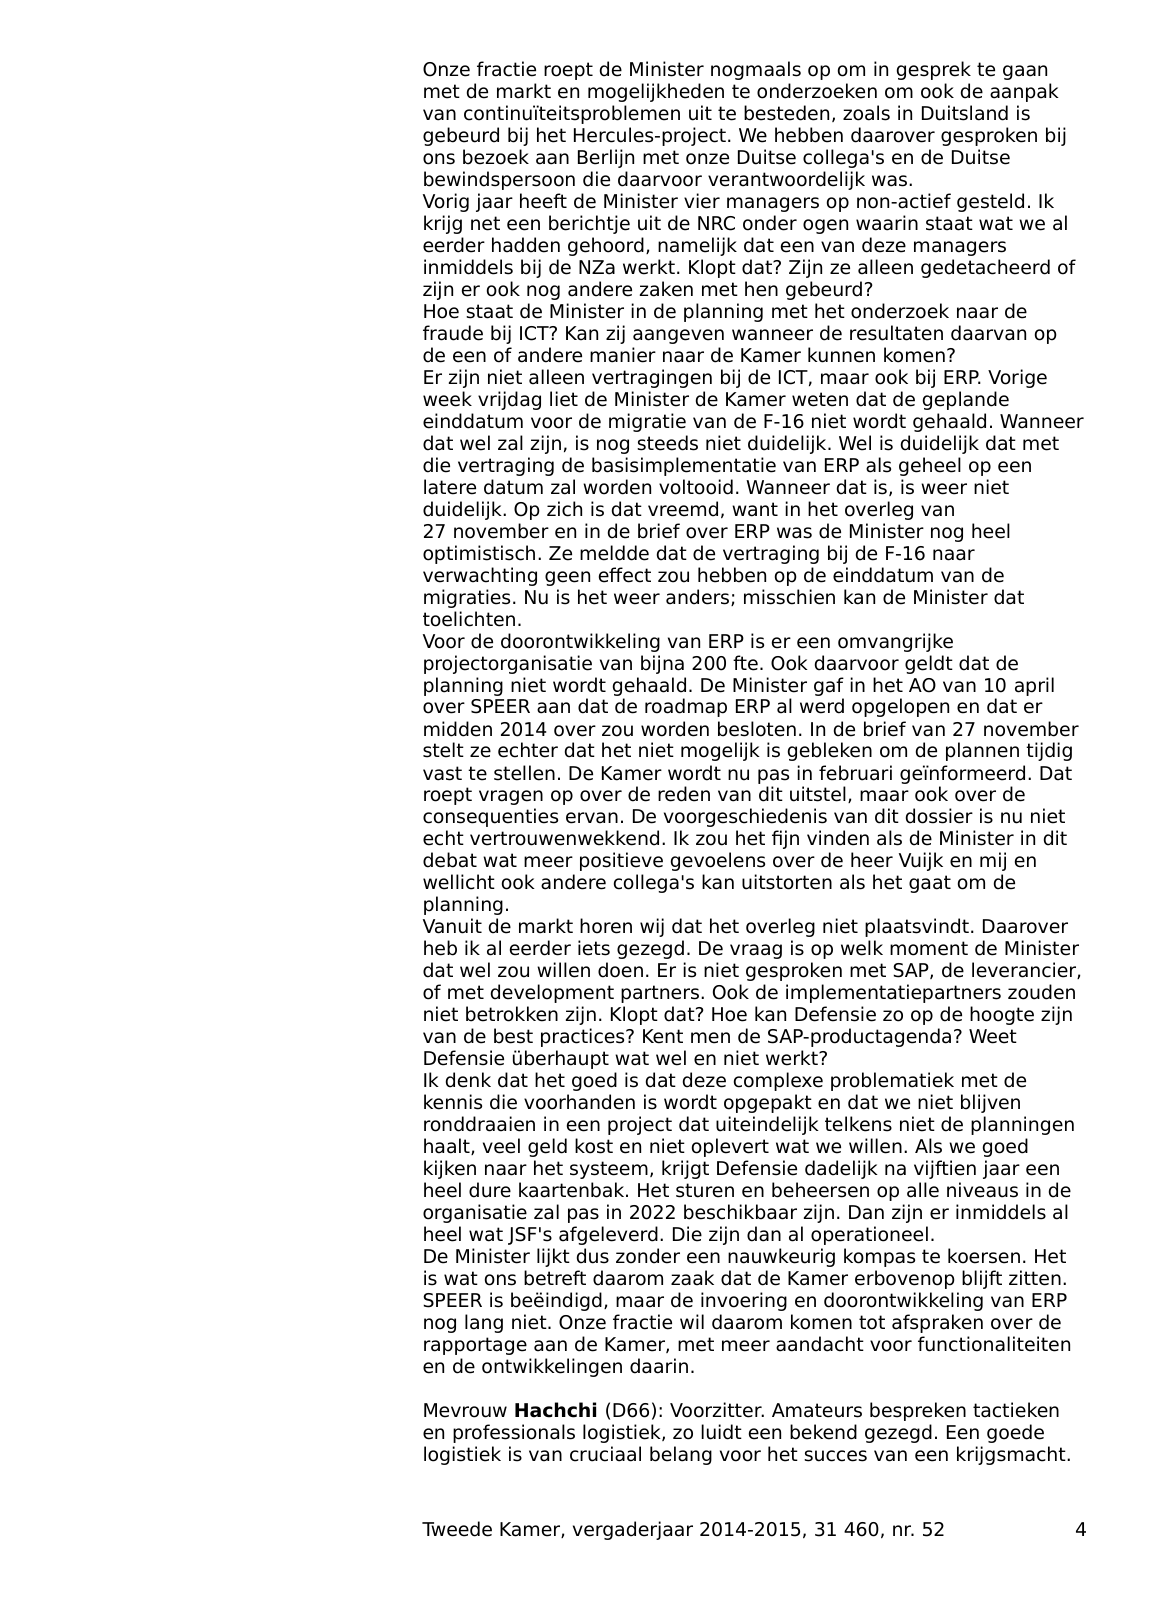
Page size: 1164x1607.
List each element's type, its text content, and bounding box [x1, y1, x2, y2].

text Vanuit de markt horen wij dat het overleg niet plaatsvindt. Daarover heb ik al eerder iets gezegd. De vraag is op welk moment de Minister dat wel zou willen doen. Er is niet gesproken met SAP, de leverancier, of met development partners. Ook de implementatiepartners zouden niet betrokken zijn. Klopt dat? Hoe kan Defensie zo op de hoogte zijn van de best practices? Kent men de SAP-productagenda? Weet Defensie überhaupt wat wel en niet werkt? [422, 916, 1087, 1070]
text De Minister lijkt dus zonder een nauwkeurig kompas te koersen. Het is wat ons betreft daarom zaak dat de Kamer erbovenop blijft zitten. SPEER is beëindigd, maar de invoering en doorontwikkeling van ERP nog lang niet. Onze fractie wil daarom komen tot afspraken over de rapportage aan de Kamer, met meer aandacht voor functionaliteiten en de ontwikkelingen daarin. [422, 1246, 1087, 1378]
text Onze fractie roept de Minister nogmaals op om in gesprek te gaan met de markt en mogelijkheden te onderzoeken om ook de aanpak van continuïteitsproblemen uit te besteden, zoals in Duitsland is gebeurd bij het Hercules-project. We hebben daarover gesproken bij ons bezoek aan Berlijn met onze Duitse collega's en de Duitse bewindspersoon die daarvoor verantwoordelijk was. [422, 59, 1087, 191]
text Hoe staat de Minister in de planning met het onderzoek naar de fraude bij ICT? Kan zij aangeven wanneer de resultaten daarvan op de een of andere manier naar de Kamer kunnen komen? [422, 301, 1087, 367]
text Ik denk dat het goed is dat deze complexe problematiek met de kennis die voorhanden is wordt opgepakt en dat we niet blijven ronddraaien in een project dat uiteindelijk telkens niet de planningen haalt, veel geld kost en niet oplevert wat we willen. Als we goed kijken naar het systeem, krijgt Defensie dadelijk na vijftien jaar een heel dure kaartenbak. Het sturen en beheersen op alle niveaus in de organisatie zal pas in 2022 beschikbaar zijn. Dan zijn er inmiddels al heel wat JSF's afgeleverd. Die zijn dan al operationeel. [422, 1070, 1087, 1246]
text Mevrouw Hachchi (D66): Voorzitter. Amateurs bespreken tactieken en professionals logistiek, zo luidt een bekend gezegd. Een goede logistiek is van cruciaal belang voor het succes van een krijgsmacht. [422, 1400, 1087, 1466]
text Er zijn niet alleen vertragingen bij de ICT, maar ook bij ERP. Vorige week vrijdag liet de Minister de Kamer weten dat de geplande einddatum voor de migratie van de F-16 niet wordt gehaald. Wanneer dat wel zal zijn, is nog steeds niet duidelijk. Wel is duidelijk dat met die vertraging de basisimplementatie van ERP als geheel op een latere datum zal worden voltooid. Wanneer dat is, is weer niet duidelijk. Op zich is dat vreemd, want in het overleg van 27 november en in de brief over ERP was de Minister nog heel optimistisch. Ze meldde dat de vertraging bij de F-16 naar verwachting geen effect zou hebben op de einddatum van de migraties. Nu is het weer anders; misschien kan de Minister dat toelichten. [422, 367, 1087, 631]
text Voor de doorontwikkeling van ERP is er een omvangrijke projectorganisatie van bijna 200 fte. Ook daarvoor geldt dat de planning niet wordt gehaald. De Minister gaf in het AO van 10 april over SPEER aan dat de roadmap ERP al werd opgelopen en dat er midden 2014 over zou worden besloten. In de brief van 27 november stelt ze echter dat het niet mogelijk is gebleken om de plannen tijdig vast te stellen. De Kamer wordt nu pas in februari geïnformeerd. Dat roept vragen op over de reden van dit uitstel, maar ook over de consequenties ervan. De voorgeschiedenis van dit dossier is nu niet echt vertrouwenwekkend. Ik zou het fijn vinden als de Minister in dit debat wat meer positieve gevoelens over de heer Vuijk en mij en wellicht ook andere collega's kan uitstorten als het gaat om de planning. [422, 631, 1087, 916]
text Vorig jaar heeft de Minister vier managers op non-actief gesteld. Ik krijg net een berichtje uit de NRC onder ogen waarin staat wat we al eerder hadden gehoord, namelijk dat een van deze managers inmiddels bij de NZa werkt. Klopt dat? Zijn ze alleen gedetacheerd of zijn er ook nog andere zaken met hen gebeurd? [422, 191, 1087, 301]
